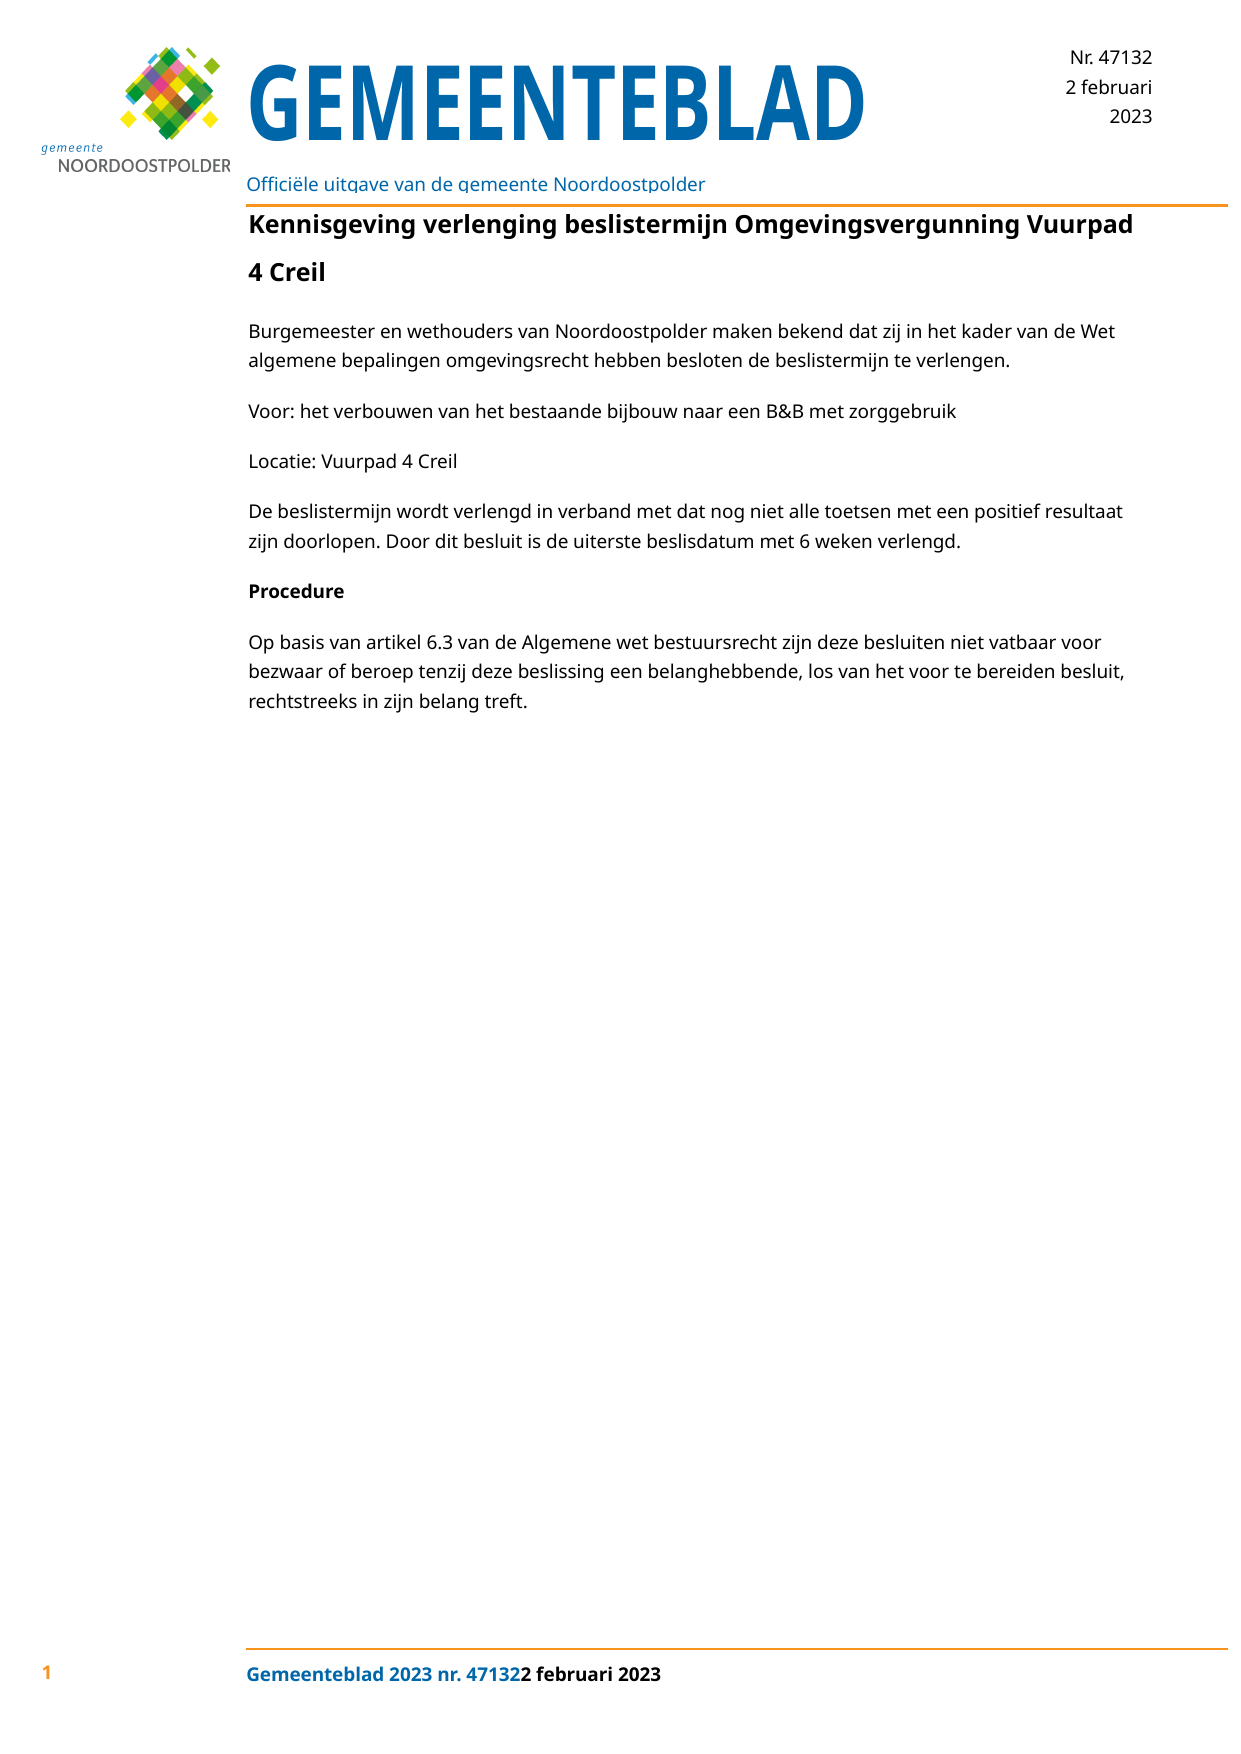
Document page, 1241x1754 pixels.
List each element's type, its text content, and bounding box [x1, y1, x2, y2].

text Procedure [248, 579, 1152, 604]
text Locatie: Vuurpad 4 Creil [248, 448, 1152, 474]
text Op basis van artikel 6.3 van de Algemene wet bestuursrecht zijn deze besluiten niet vatbaar voor bezwaar of beroep tenzij deze beslissing een belanghebbende, los van het voor te bereiden besluit, rechtstreeks in zijn belang treft. [248, 629, 1152, 714]
text De beslistermijn wordt verlengd in verband met​ ​​dat nog niet alle toetsen met een positief resultaat zijn doorlopen. Door dit besluit is de uiterste beslisdatum met 6 weken verlengd. [248, 499, 1152, 554]
text Burgemeester en wethouders van Noordoostpolder maken bekend dat zij in het kader van de Wet algemene bepalingen omgevingsrecht hebben besloten de beslistermijn te verlengen. [248, 318, 1152, 373]
text Voor: het verbouwen van het bestaande bijbouw naar een B&B met zorggebruik [248, 398, 1152, 424]
text Kennisgeving verlenging beslistermijn Omgevingsvergunning Vuurpad 4 Creil [248, 207, 1152, 288]
picture [41, 47, 231, 172]
